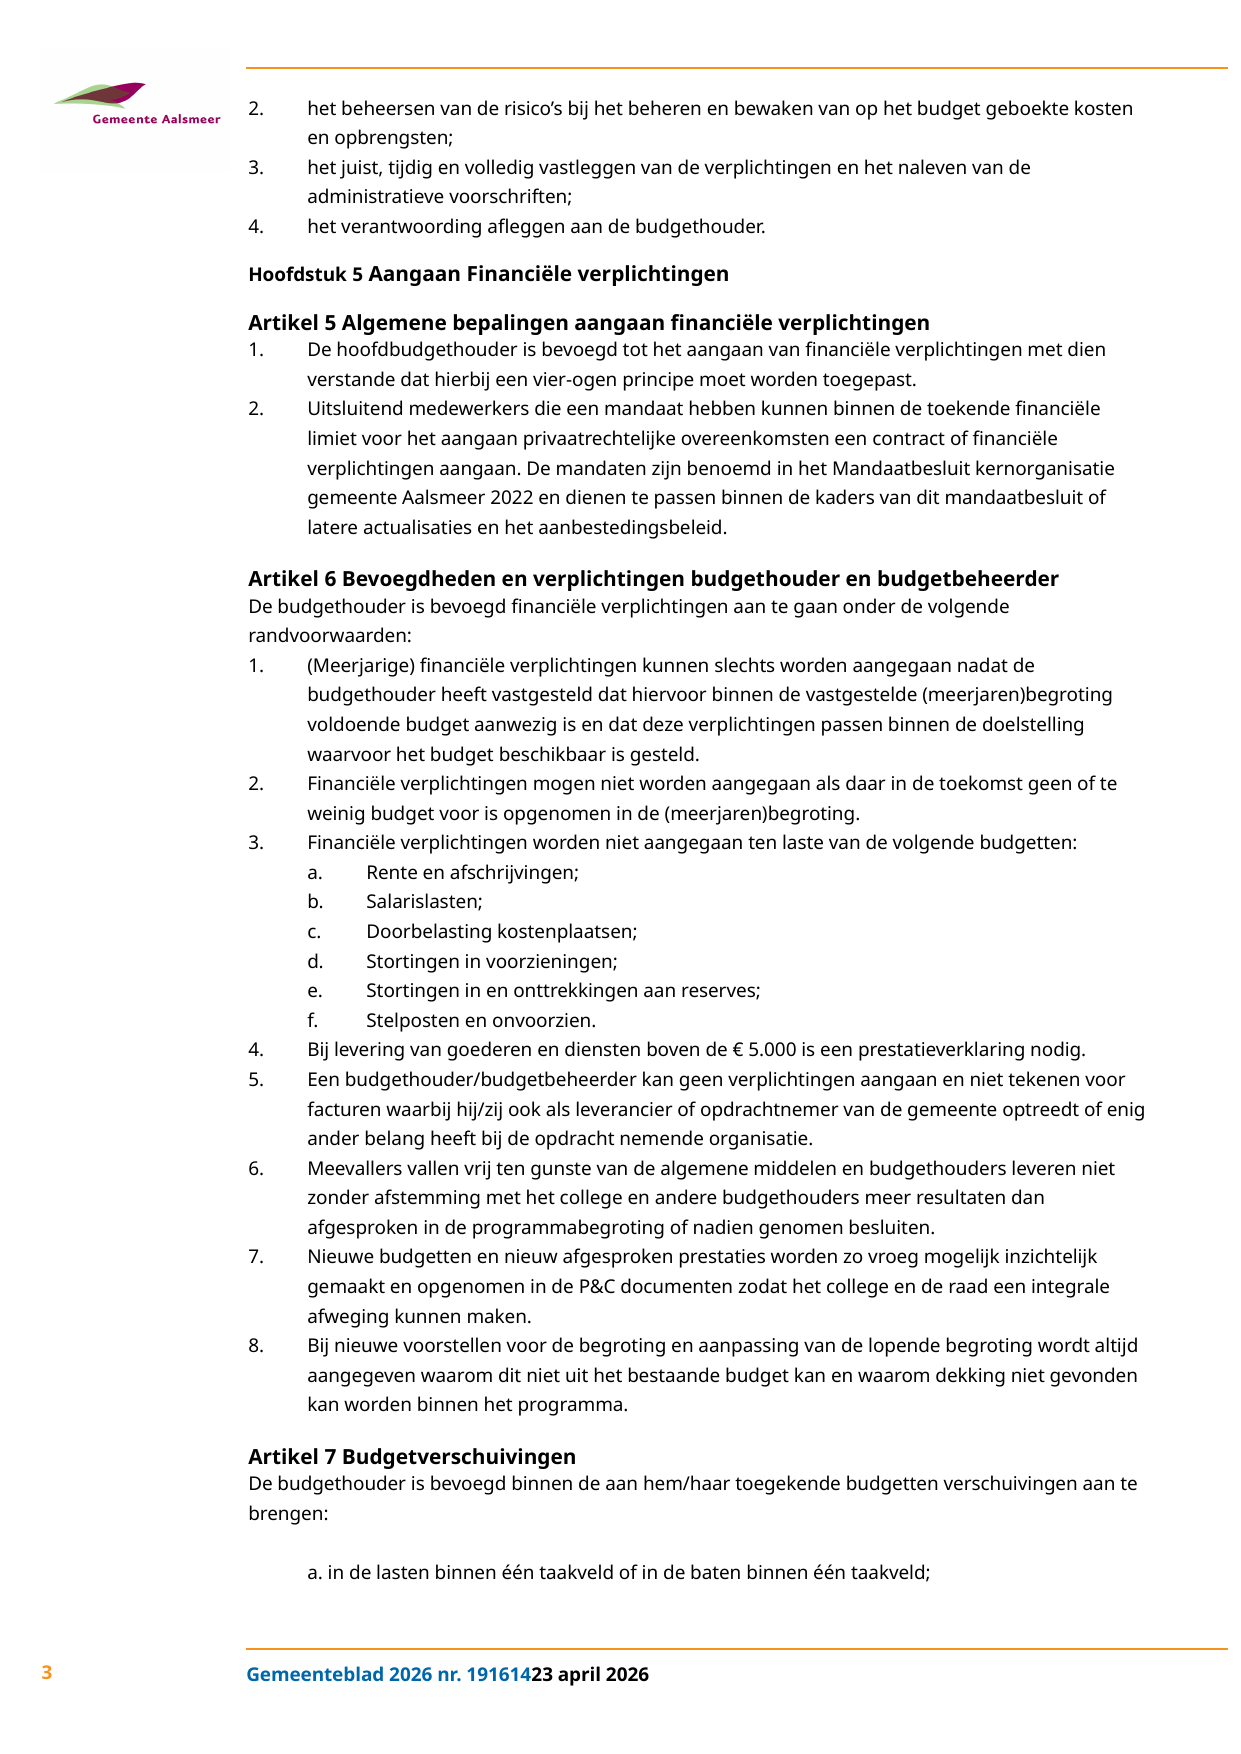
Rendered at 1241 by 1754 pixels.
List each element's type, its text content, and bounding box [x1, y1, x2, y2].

list Een budgethouder/budgetbeheerder kan geen verplichtingen aangaan en niet tekenen voor facturen waarbij hij/zij ook als leverancier of opdrachtnemer van de gemeente optreedt of enig ander belang heeft bij de opdracht nemende organisatie. [248, 1066, 1152, 1151]
text Artikel 6 Bevoegdheden en verplichtingen budgethouder en budgetbeheerder [248, 564, 1152, 593]
list Uitsluitend medewerkers die een mandaat hebben kunnen binnen de toekende financiële limiet voor het aangaan privaatrechtelijke overeenkomsten een contract of financiële verplichtingen aangaan. De mandaten zijn benoemd in het Mandaatbesluit kernorganisatie gemeente Aalsmeer 2022 en dienen te passen binnen de kaders van dit mandaatbesluit of latere actualisaties en het aanbestedingsbeleid. [248, 396, 1152, 540]
list het verantwoording afleggen aan de budgethouder. [248, 213, 1152, 239]
list a. in de lasten binnen één taakveld of in de baten binnen één taakveld; [248, 1559, 1152, 1585]
list Salarislasten; [307, 889, 1152, 914]
list het beheersen van de risico’s bij het beheren en bewaken van op het budget geboekte kosten en opbrengsten; [248, 95, 1152, 150]
text De budgethouder is bevoegd binnen de aan hem/haar toegekende budgetten verschuivingen aan te brengen: [248, 1470, 1152, 1526]
list De hoofdbudgethouder is bevoegd tot het aangaan van financiële verplichtingen met dien verstande dat hierbij een vier-ogen principe moet worden toegepast. [248, 336, 1152, 392]
list Bij nieuwe voorstellen voor de begroting en aanpassing van de lopende begroting wordt altijd aangegeven waarom dit niet uit het bestaande budget kan en waarom dekking niet gevonden kan worden binnen het programma. [248, 1332, 1152, 1417]
list Meevallers vallen vrij ten gunste van de algemene middelen en budgethouders leveren niet zonder afstemming met het college en andere budgethouders meer resultaten dan afgesproken in de programmabegroting of nadien genomen besluiten. [248, 1155, 1152, 1240]
list Financiële verplichtingen mogen niet worden aangegaan als daar in de toekomst geen of te weinig budget voor is opgenomen in de (meerjaren)begroting. [248, 770, 1152, 826]
list het juist, tijdig en volledig vastleggen van de verplichtingen en het naleven van de administratieve voorschriften; [248, 154, 1152, 209]
text De budgethouder is bevoegd financiële verplichtingen aan te gaan onder de volgende randvoorwaarden: [248, 593, 1152, 648]
text Artikel 7 Budgetverschuivingen [248, 1442, 1152, 1470]
list Doorbelasting kostenplaatsen; [307, 918, 1152, 944]
list Rente en afschrijvingen; [307, 859, 1152, 885]
list Nieuwe budgetten en nieuw afgesproken prestaties worden zo vroeg mogelijk inzichtelijk gemaakt en opgenomen in de P&C documenten zodat het college en de raad een integrale afweging kunnen maken. [248, 1244, 1152, 1328]
list Financiële verplichtingen worden niet aangegaan ten laste van de volgende budgetten: [248, 829, 1152, 855]
list Bij levering van goederen en diensten boven de € 5.000 is een prestatieverklaring nodig. [248, 1037, 1152, 1062]
text Hoofdstuk 5 Aangaan Financiële verplichtingen [248, 259, 1152, 287]
picture [41, 47, 231, 172]
list Stelposten en onvoorzien. [307, 1007, 1152, 1033]
list Stortingen in voorzieningen; [307, 948, 1152, 973]
list (Meerjarige) financiële verplichtingen kunnen slechts worden aangegaan nadat de budgethouder heeft vastgesteld dat hiervoor binnen de vastgestelde (meerjaren)begroting voldoende budget aanwezig is en dat deze verplichtingen passen binnen de doelstelling waarvoor het budget beschikbaar is gesteld. [248, 652, 1152, 766]
text Artikel 5 Algemene bepalingen aangaan financiële verplichtingen [248, 308, 1152, 336]
list Stortingen in en onttrekkingen aan reserves; [307, 977, 1152, 1003]
